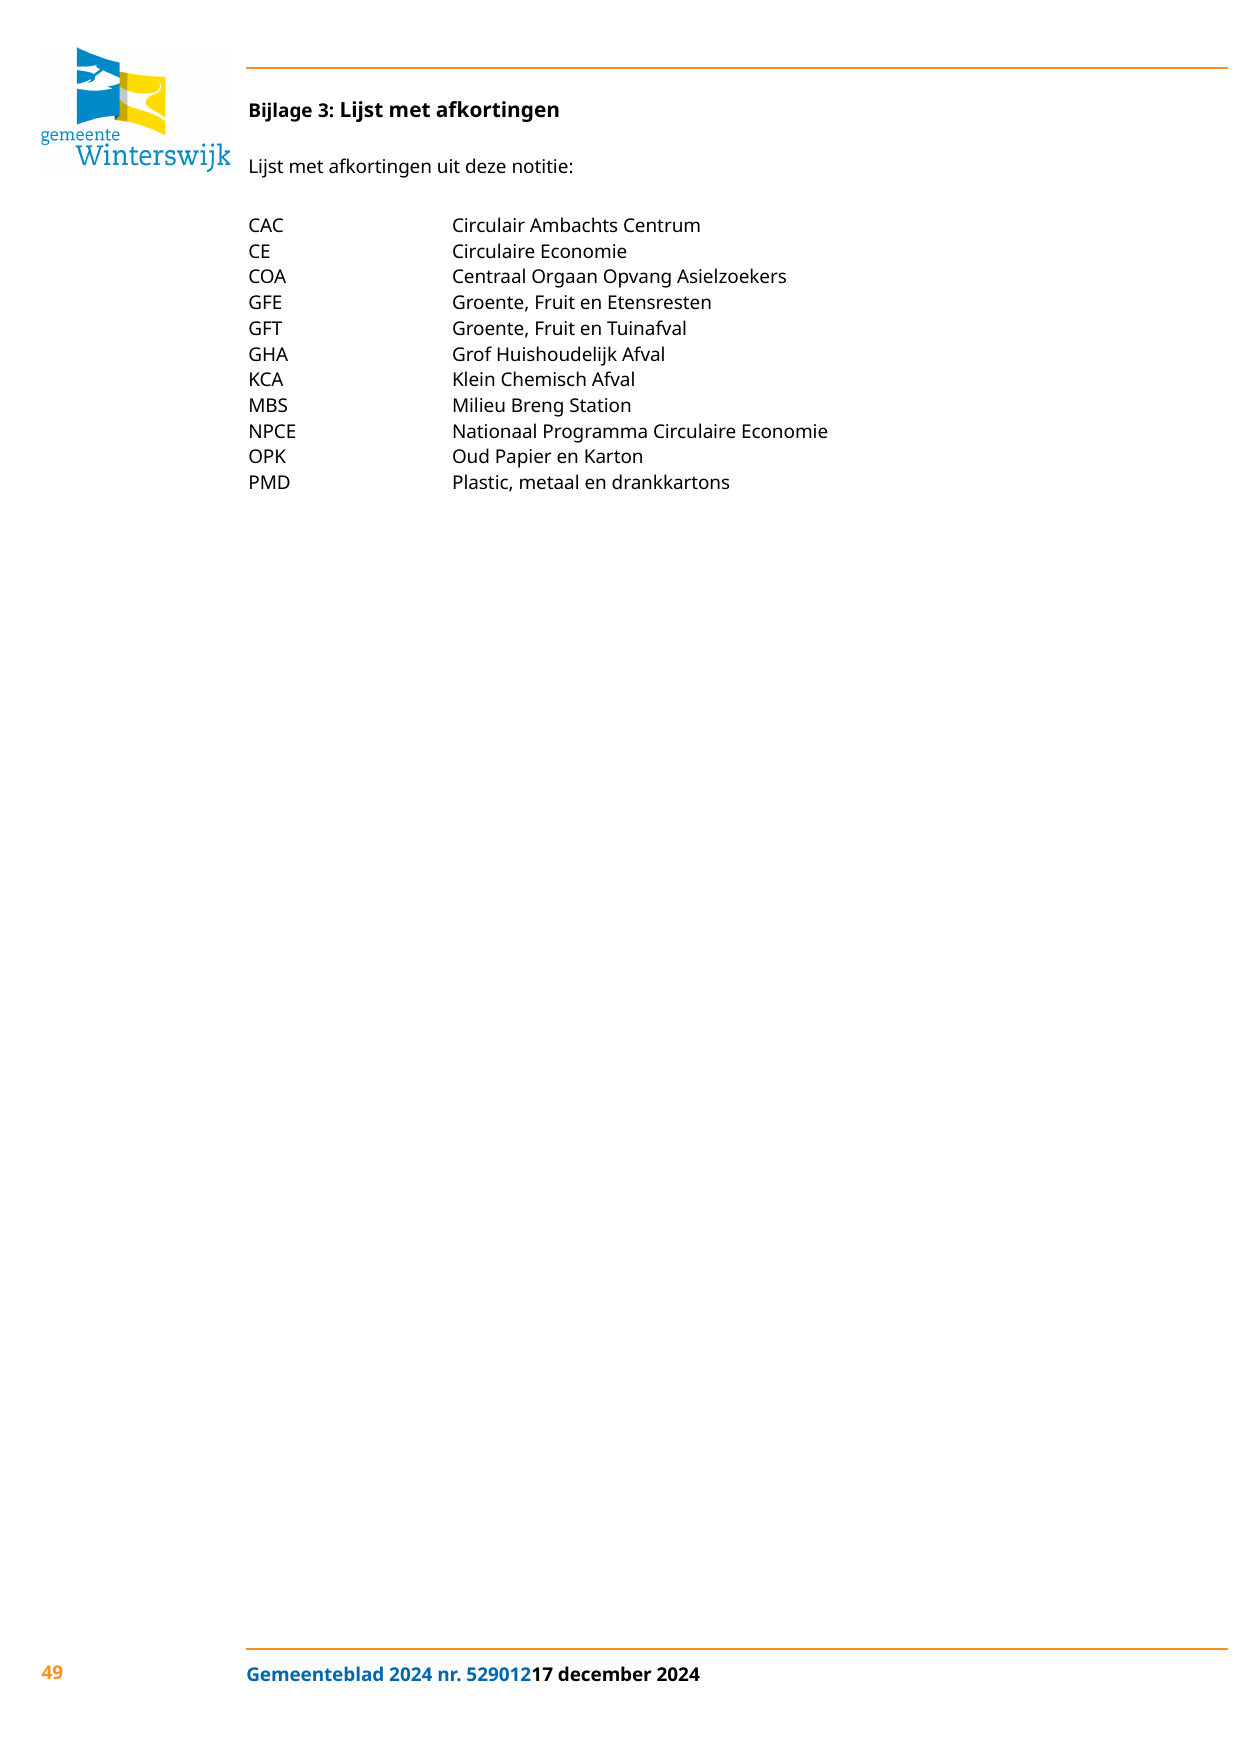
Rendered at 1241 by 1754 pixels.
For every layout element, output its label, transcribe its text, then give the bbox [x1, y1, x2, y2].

picture [225, 153, 231, 162]
table_cell Oud Papier en Karton [452, 444, 1152, 469]
table_cell Nationaal Programma Circulaire Economie [452, 418, 1152, 444]
picture [41, 47, 231, 172]
table_cell GHA [248, 341, 452, 367]
table_cell CE [248, 238, 452, 264]
table_cell Klein Chemisch Afval [452, 367, 1152, 392]
table_cell GFE [248, 289, 452, 315]
table_cell MBS [248, 392, 452, 418]
text Lijst met afkortingen uit deze notitie: [248, 153, 1152, 179]
table_cell KCA [248, 367, 452, 392]
table_cell PMD [248, 470, 452, 495]
table_header Circulair Ambachts Centrum [452, 212, 1152, 238]
table_cell Circulaire Economie [452, 238, 1152, 264]
table_cell Milieu Breng Station [452, 392, 1152, 418]
table_cell Groente, Fruit en Etensresten [452, 289, 1152, 315]
table_cell Plastic, metaal en drankkartons [452, 470, 1152, 495]
table_cell GFT [248, 315, 452, 341]
text Bijlage 3: Lijst met afkortingen [248, 95, 1152, 123]
table_cell Centraal Orgaan Opvang Asielzoekers [452, 264, 1152, 289]
table_cell COA [248, 264, 452, 289]
table_cell OPK [248, 444, 452, 469]
table_header CAC [248, 212, 452, 238]
table_cell Groente, Fruit en Tuinafval [452, 315, 1152, 341]
table_cell Grof Huishoudelijk Afval [452, 341, 1152, 367]
table_cell NPCE [248, 418, 452, 444]
